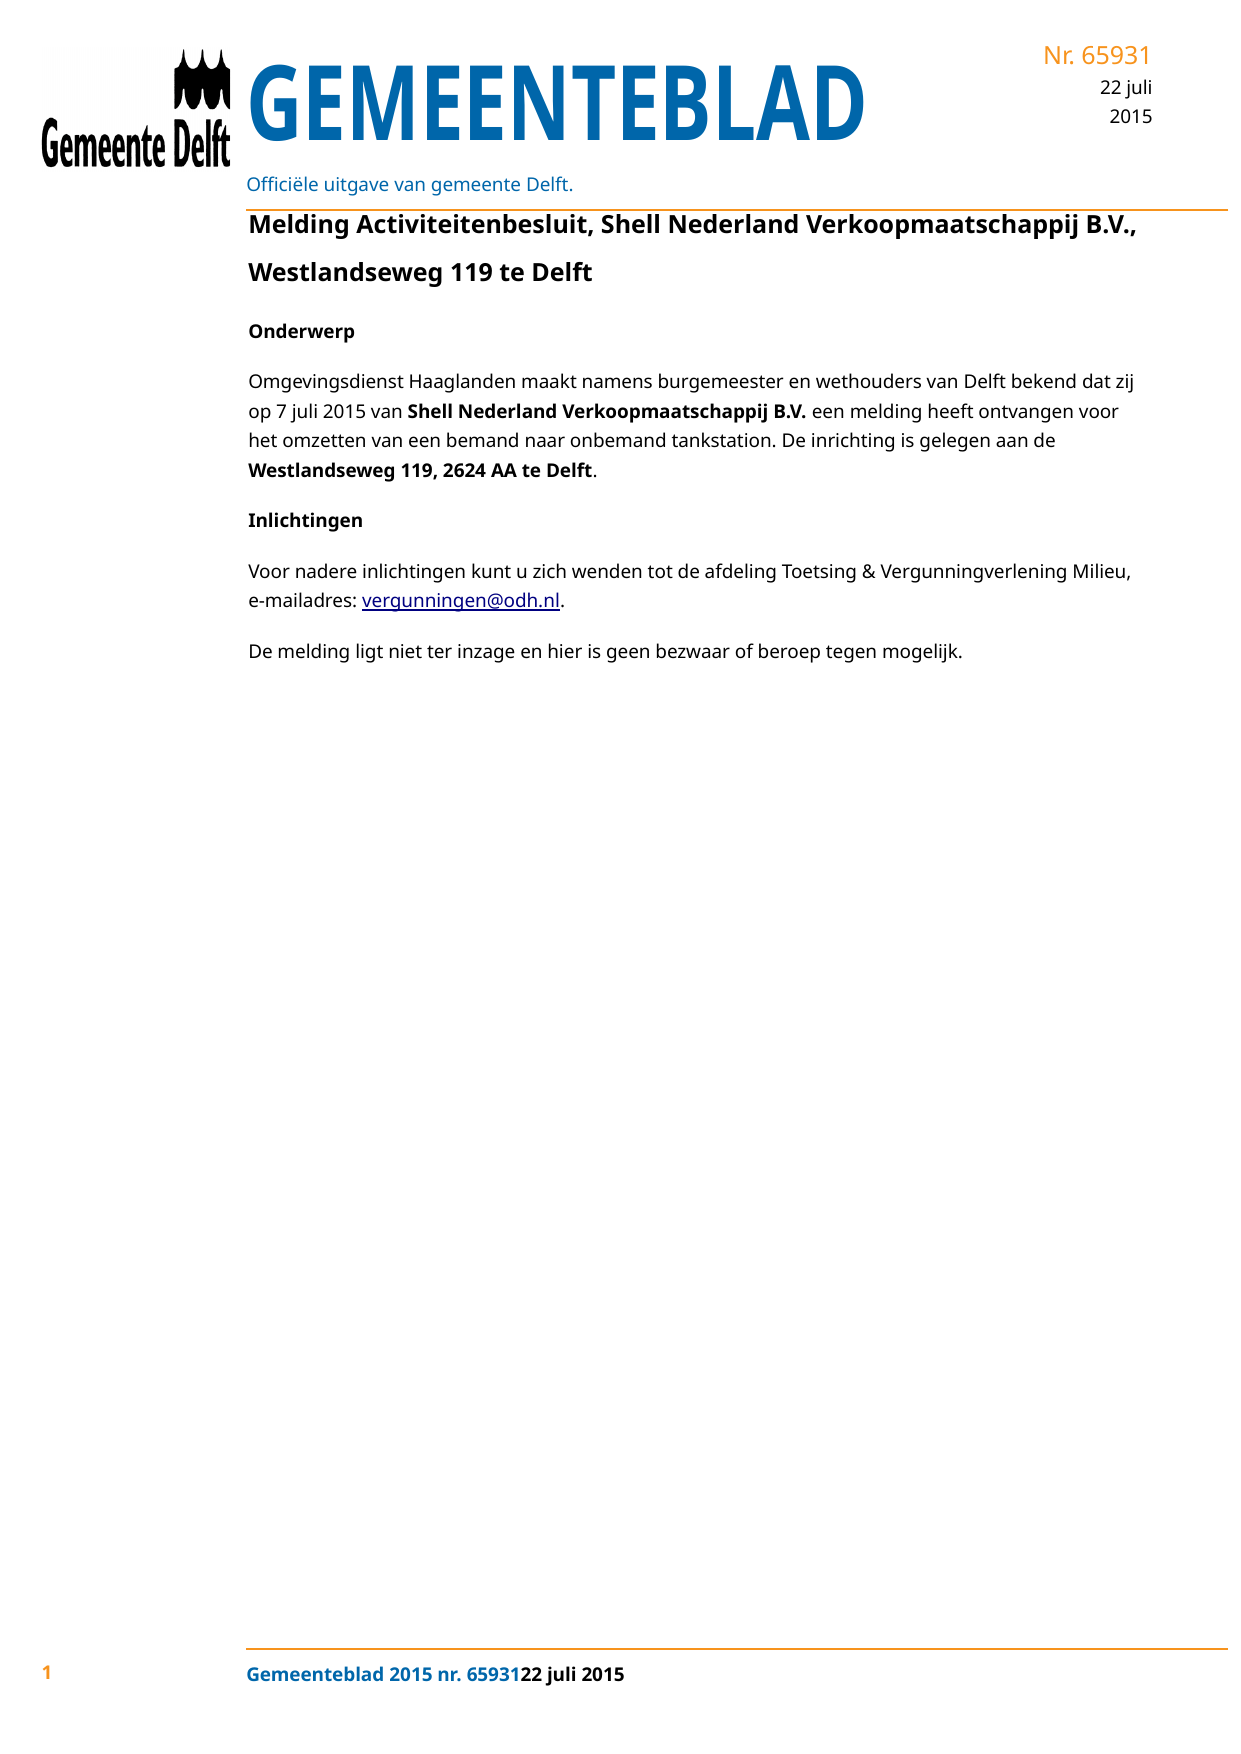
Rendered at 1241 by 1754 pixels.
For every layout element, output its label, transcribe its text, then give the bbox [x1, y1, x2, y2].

picture [41, 47, 231, 172]
text Onderwerp [248, 318, 1152, 344]
text Inlichtingen [248, 507, 1152, 533]
text Voor nadere inlichtingen kunt u zich wenden tot de afdeling Toetsing & Vergunningverlening Milieu, e-mailadres: vergunningen@odh.nl. [248, 558, 1152, 613]
text Omgevingsdienst Haaglanden maakt namens burgemeester en wethouders van Delft bekend dat zij op 7 juli 2015 van Shell Nederland Verkoopmaatschappij B.V. een melding heeft ontvangen voor het omzetten van een bemand naar onbemand tankstation. De inrichting is gelegen aan de Westlandseweg 119, 2624 AA te Delft. [248, 368, 1152, 483]
text Melding Activiteitenbesluit, Shell Nederland Verkoopmaatschappij B.V., Westlandseweg 119 te Delft [248, 211, 1152, 288]
text De melding ligt niet ter inzage en hier is geen bezwaar of beroep tegen mogelijk. [248, 638, 1152, 664]
